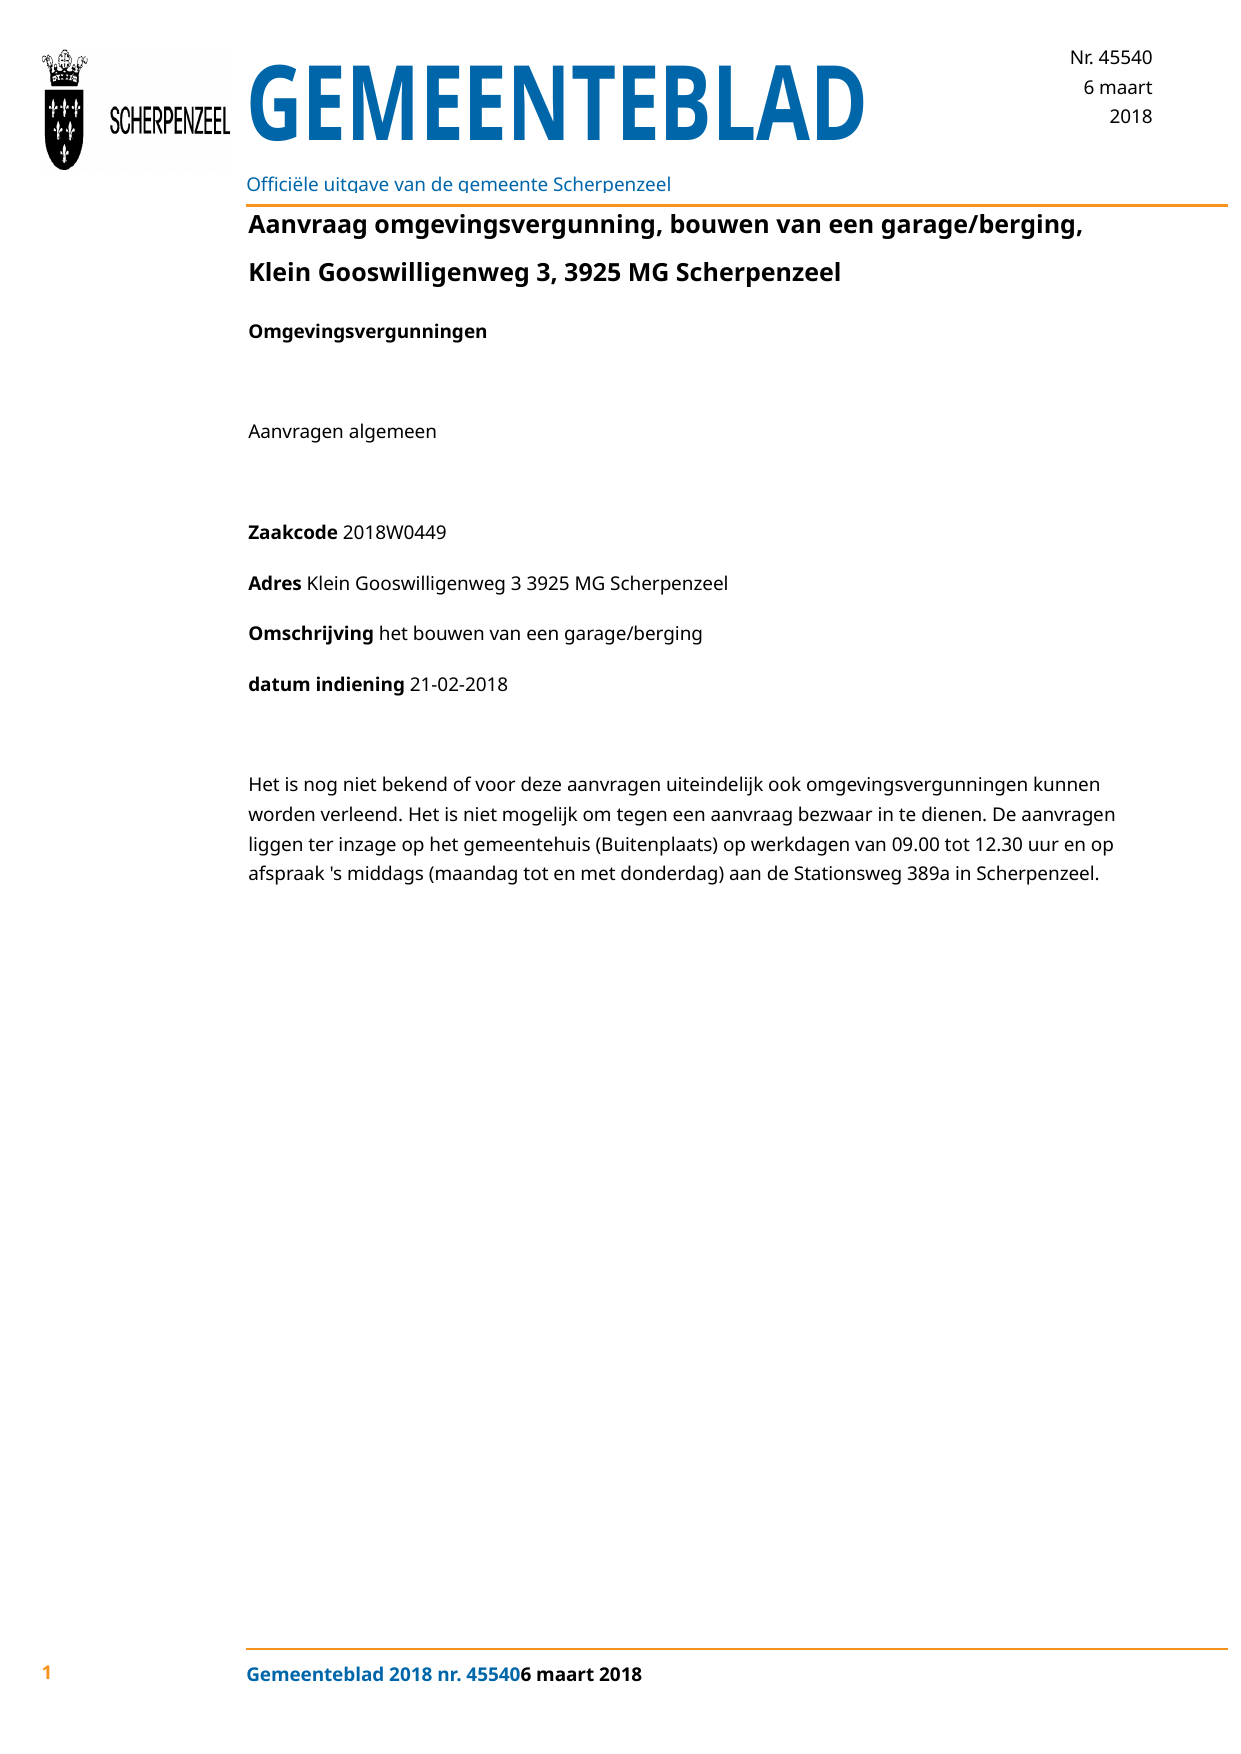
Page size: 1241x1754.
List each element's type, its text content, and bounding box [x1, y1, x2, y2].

text Aanvragen algemeen [248, 419, 1152, 444]
text Zaakcode 2018W0449 [248, 519, 1152, 545]
text Het is nog niet bekend of voor deze aanvragen uiteindelijk ook omgevingsvergunningen kunnen worden verleend. Het is niet mogelijk om tegen een aanvraag bezwaar in te dienen. De aanvragen liggen ter inzage op het gemeentehuis (Buitenplaats) op werkdagen van 09.00 tot 12.30 uur en op afspraak 's middags (maandag tot en met donderdag) aan de Stationsweg 389a in Scherpenzeel. [248, 772, 1152, 886]
text Aanvraag omgevingsvergunning, bouwen van een garage/berging, Klein Gooswilligenweg 3, 3925 MG Scherpenzeel [248, 207, 1152, 288]
text datum indiening 21-02-2018 [248, 671, 1152, 697]
text Omgevingsvergunningen [248, 318, 1152, 344]
text Omschrijving het bouwen van een garage/berging [248, 620, 1152, 646]
picture [41, 47, 231, 172]
text Adres Klein Gooswilligenweg 3 3925 MG Scherpenzeel [248, 570, 1152, 596]
